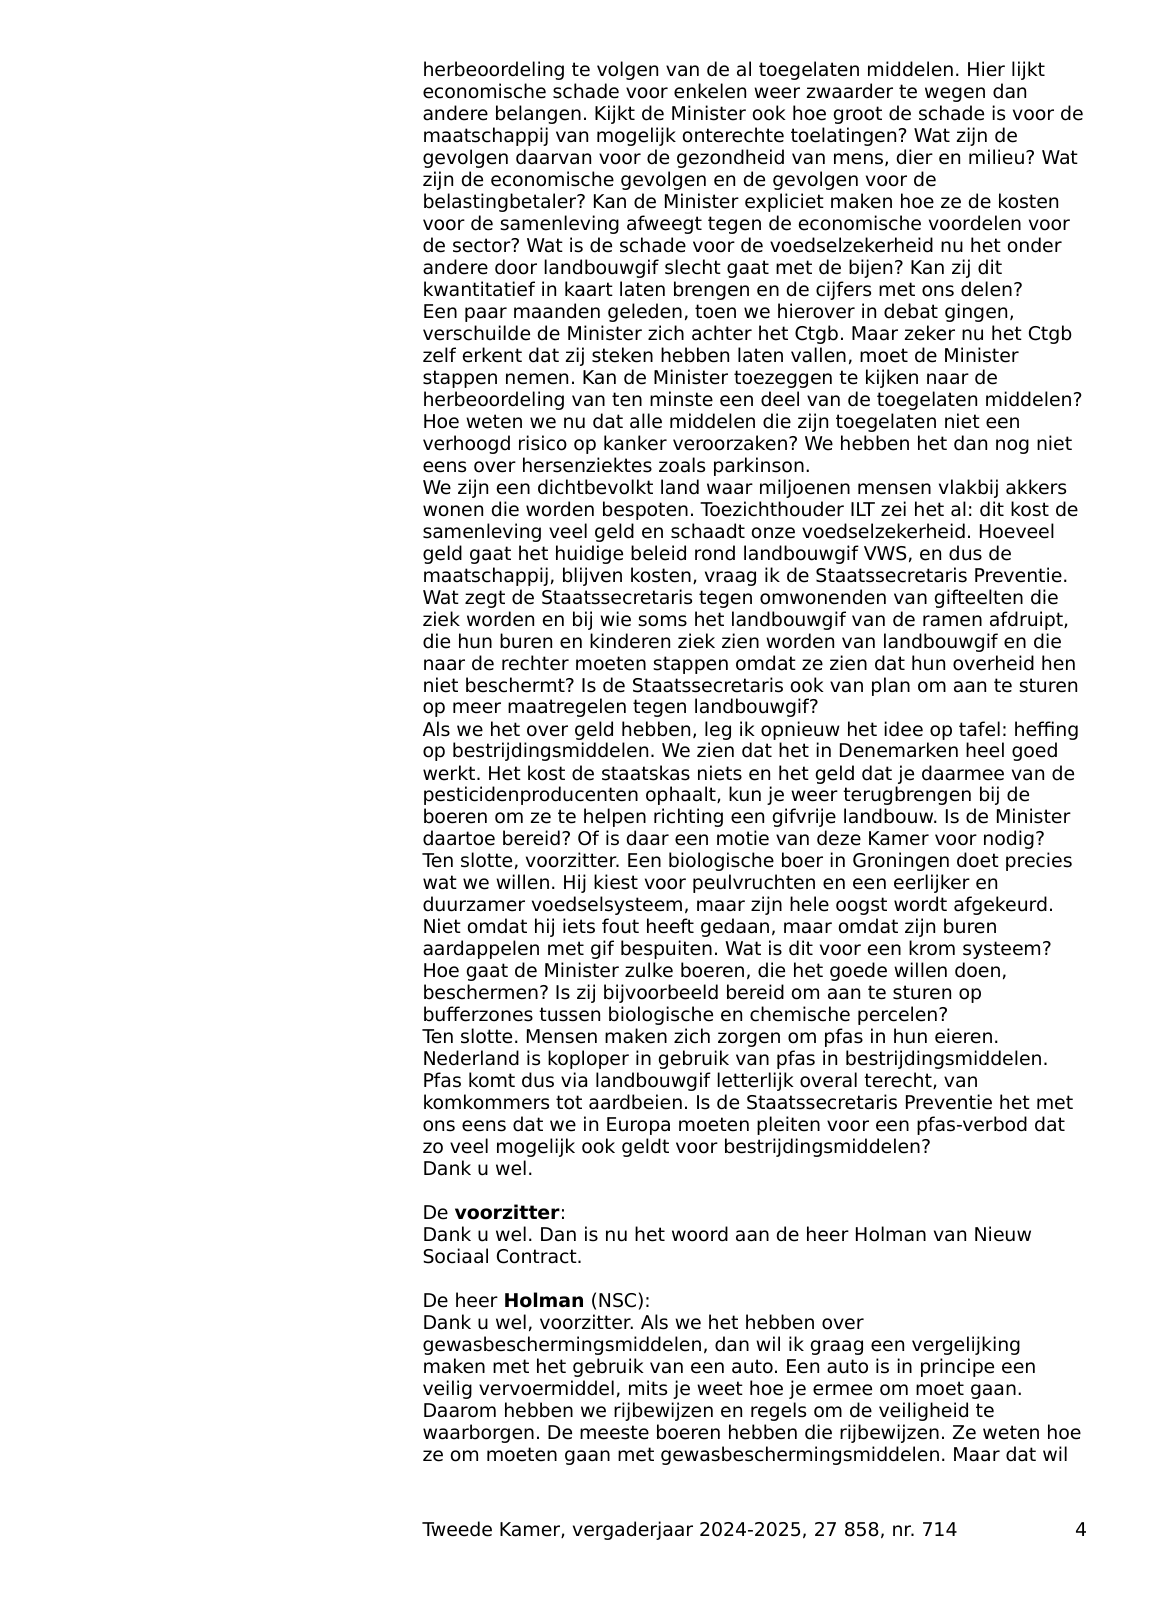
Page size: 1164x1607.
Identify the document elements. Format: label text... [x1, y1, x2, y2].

text We zijn een dichtbevolkt land waar miljoenen mensen vlakbij akkers wonen die worden bespoten. Toezichthouder ILT zei het al: dit kost de samenleving veel geld en schaadt onze voedselzekerheid. Hoeveel geld gaat het huidige beleid rond landbouwgif VWS, en dus de maatschappij, blijven kosten, vraag ik de Staatssecretaris Preventie. Wat zegt de Staatssecretaris tegen omwonenden van gifteelten die ziek worden en bij wie soms het landbouwgif van de ramen afdruipt, die hun buren en kinderen ziek zien worden van landbouwgif en die naar de rechter moeten stappen omdat ze zien dat hun overheid hen niet beschermt? Is de Staatssecretaris ook van plan om aan te sturen op meer maatregelen tegen landbouwgif? [422, 477, 1087, 718]
text Als we het over geld hebben, leg ik opnieuw het idee op tafel: heffing op bestrijdingsmiddelen. We zien dat het in Denemarken heel goed werkt. Het kost de staatskas niets en het geld dat je daarmee van de pesticidenproducenten ophaalt, kun je weer terugbrengen bij de boeren om ze te helpen richting een gifvrije landbouw. Is de Minister daartoe bereid? Of is daar een motie van deze Kamer voor nodig? [422, 718, 1087, 850]
text De voorzitter: [422, 1202, 1087, 1224]
text Dank u wel, voorzitter. Als we het hebben over gewasbeschermingsmiddelen, dan wil ik graag een vergelijking maken met het gebruik van een auto. Een auto is in principe een veilig vervoermiddel, mits je weet hoe je ermee om moet gaan. Daarom hebben we rijbewijzen en regels om de veiligheid te waarborgen. De meeste boeren hebben die rijbewijzen. Ze weten hoe ze om moeten gaan met gewasbeschermingsmiddelen. Maar dat wil [422, 1312, 1087, 1466]
text Ten slotte. Mensen maken zich zorgen om pfas in hun eieren. Nederland is koploper in gebruik van pfas in bestrijdingsmiddelen. Pfas komt dus via landbouwgif letterlijk overal terecht, van komkommers tot aardbeien. Is de Staatssecretaris Preventie het met ons eens dat we in Europa moeten pleiten voor een pfas-verbod dat zo veel mogelijk ook geldt voor bestrijdingsmiddelen? [422, 1026, 1087, 1158]
text Ten slotte, voorzitter. Een biologische boer in Groningen doet precies wat we willen. Hij kiest voor peulvruchten en een eerlijker en duurzamer voedselsysteem, maar zijn hele oogst wordt afgekeurd. Niet omdat hij iets fout heeft gedaan, maar omdat zijn buren aardappelen met gif bespuiten. Wat is dit voor een krom systeem? Hoe gaat de Minister zulke boeren, die het goede willen doen, beschermen? Is zij bijvoorbeeld bereid om aan te sturen op bufferzones tussen biologische en chemische percelen? [422, 850, 1087, 1026]
text Een paar maanden geleden, toen we hierover in debat gingen, verschuilde de Minister zich achter het Ctgb. Maar zeker nu het Ctgb zelf erkent dat zij steken hebben laten vallen, moet de Minister stappen nemen. Kan de Minister toezeggen te kijken naar de herbeoordeling van ten minste een deel van de toegelaten middelen? Hoe weten we nu dat alle middelen die zijn toegelaten niet een verhoogd risico op kanker veroorzaken? We hebben het dan nog niet eens over hersenziektes zoals parkinson. [422, 301, 1087, 477]
text Dank u wel. [422, 1158, 1087, 1180]
text Dank u wel. Dan is nu het woord aan de heer Holman van Nieuw Sociaal Contract. [422, 1224, 1087, 1268]
text De heer Holman (NSC): [422, 1290, 1087, 1312]
text herbeoordeling te volgen van de al toegelaten middelen. Hier lijkt economische schade voor enkelen weer zwaarder te wegen dan andere belangen. Kijkt de Minister ook hoe groot de schade is voor de maatschappij van mogelijk onterechte toelatingen? Wat zijn de gevolgen daarvan voor de gezondheid van mens, dier en milieu? Wat zijn de economische gevolgen en de gevolgen voor de belastingbetaler? Kan de Minister expliciet maken hoe ze de kosten voor de samenleving afweegt tegen de economische voordelen voor de sector? Wat is de schade voor de voedselzekerheid nu het onder andere door landbouwgif slecht gaat met de bijen? Kan zij dit kwantitatief in kaart laten brengen en de cijfers met ons delen? [422, 59, 1087, 301]
